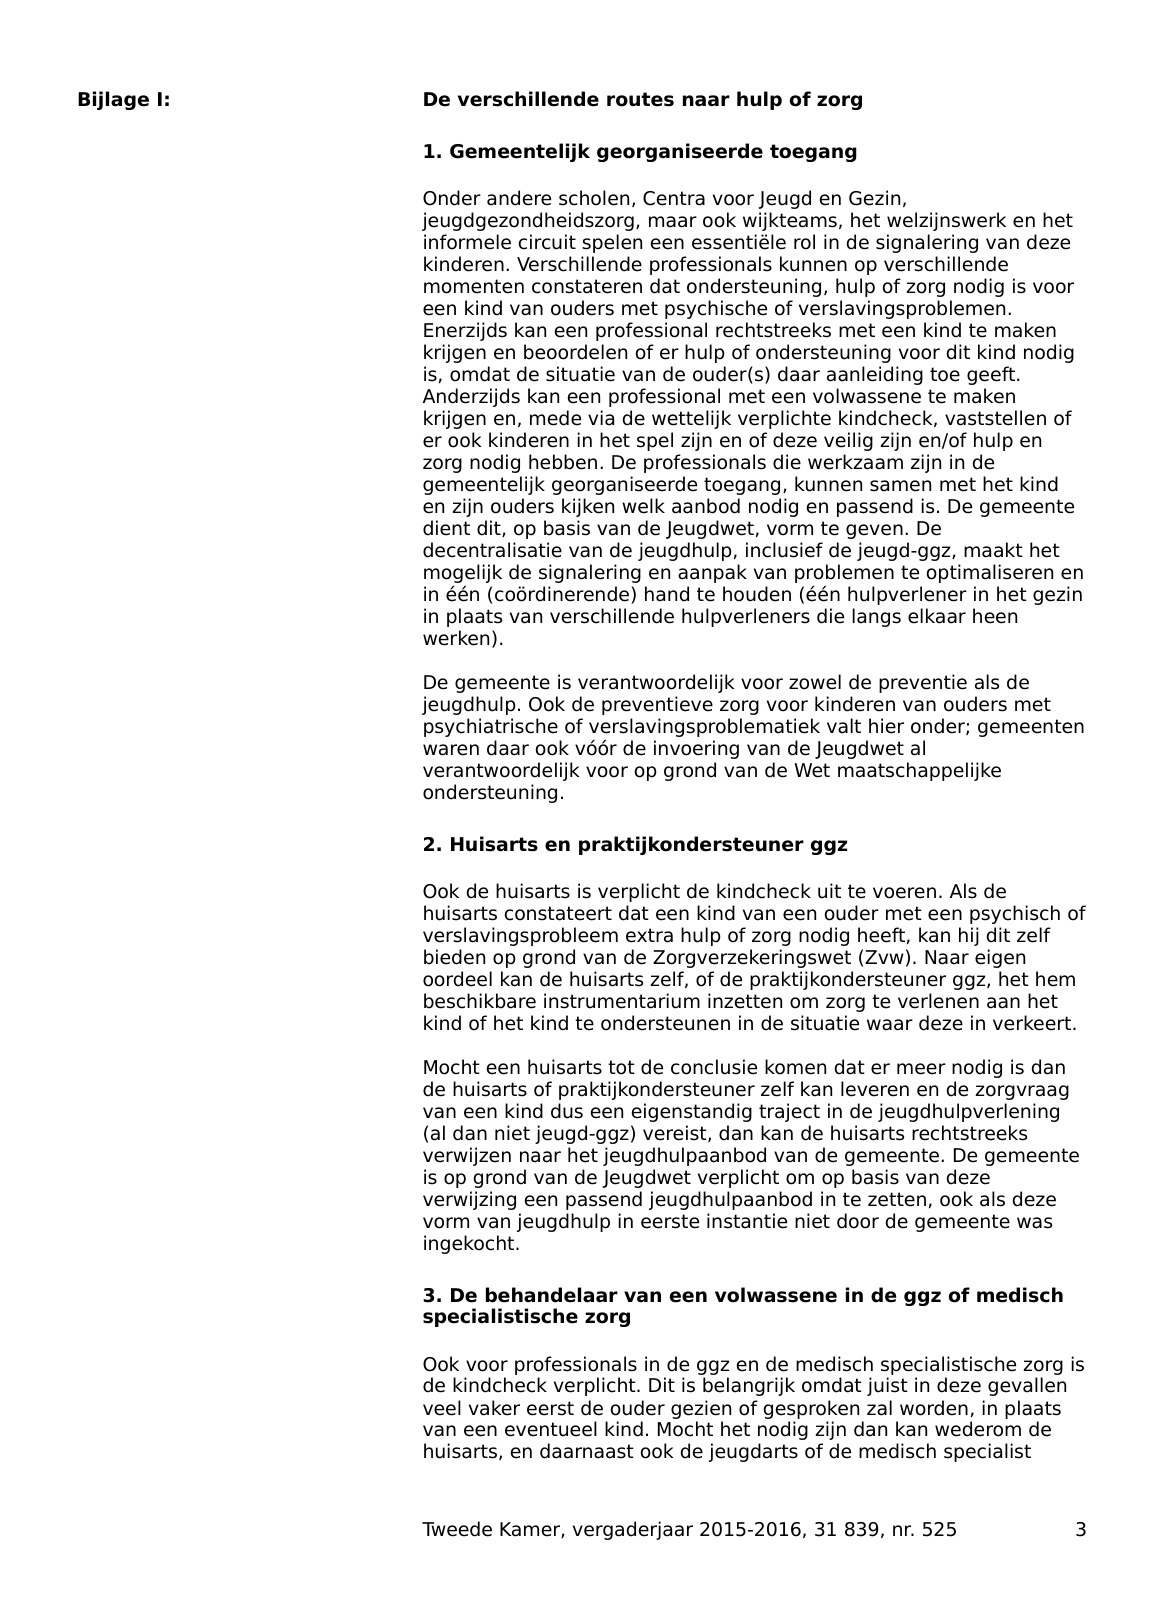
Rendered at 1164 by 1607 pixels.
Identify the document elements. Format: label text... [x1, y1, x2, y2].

text Onder andere scholen, Centra voor Jeugd en Gezin, jeugdgezondheidszorg, maar ook wijkteams, het welzijnswerk en het informele circuit spelen een essentiële rol in de signalering van deze kinderen. Verschillende professionals kunnen op verschillende momenten constateren dat ondersteuning, hulp of zorg nodig is voor een kind van ouders met psychische of verslavingsproblemen. Enerzijds kan een professional rechtstreeks met een kind te maken krijgen en beoordelen of er hulp of ondersteuning voor dit kind nodig is, omdat de situatie van de ouder(s) daar aanleiding toe geeft. Anderzijds kan een professional met een volwassene te maken krijgen en, mede via de wettelijk verplichte kindcheck, vaststellen of er ook kinderen in het spel zijn en of deze veilig zijn en/of hulp en zorg nodig hebben. De professionals die werkzaam zijn in de gemeentelijk georganiseerde toegang, kunnen samen met het kind en zijn ouders kijken welk aanbod nodig en passend is. De gemeente dient dit, op basis van de Jeugdwet, vorm te geven. De decentralisatie van de jeugdhulp, inclusief de jeugd-ggz, maakt het mogelijk de signalering en aanpak van problemen te optimaliseren en in één (coördinerende) hand te houden (één hulpverlener in het gezin in plaats van verschillende hulpverleners die langs elkaar heen werken). [422, 188, 1087, 649]
text De gemeente is verantwoordelijk voor zowel de preventie als de jeugdhulp. Ook de preventieve zorg voor kinderen van ouders met psychiatrische of verslavingsproblematiek valt hier onder; gemeenten waren daar ook vóór de invoering van de Jeugdwet al verantwoordelijk voor op grond van de Wet maatschappelijke ondersteuning. [422, 672, 1087, 804]
subtitle 1. Gemeentelijk georganiseerde toegang [422, 141, 1087, 163]
subtitle 2. Huisarts en praktijkondersteuner ggz [422, 834, 1087, 856]
text Mocht een huisarts tot de conclusie komen dat er meer nodig is dan de huisarts of praktijkondersteuner zelf kan leveren en de zorgvraag van een kind dus een eigenstandig traject in de jeugdhulpverlening (al dan niet jeugd-ggz) vereist, dan kan de huisarts rechtstreeks verwijzen naar het jeugdhulpaanbod van de gemeente. De gemeente is op grond van de Jeugdwet verplicht om op basis van deze verwijzing een passend jeugdhulpaanbod in te zetten, ook als deze vorm van jeugdhulp in eerste instantie niet door de gemeente was ingekocht. [422, 1057, 1087, 1254]
text Ook de huisarts is verplicht de kindcheck uit te voeren. Als de huisarts constateert dat een kind van een ouder met een psychisch of verslavingsprobleem extra hulp of zorg nodig heeft, kan hij dit zelf bieden op grond van de Zorgverzekeringswet (Zvw). Naar eigen oordeel kan de huisarts zelf, of de praktijkondersteuner ggz, het hem beschikbare instrumentarium inzetten om zorg te verlenen aan het kind of het kind te ondersteunen in de situatie waar deze in verkeert. [422, 881, 1087, 1034]
text Ook voor professionals in de ggz en de medisch specialistische zorg is de kindcheck verplicht. Dit is belangrijk omdat juist in deze gevallen veel vaker eerst de ouder gezien of gesproken zal worden, in plaats van een eventueel kind. Mocht het nodig zijn dan kan wederom de huisarts, en daarnaast ook de jeugdarts of de medisch specialist [422, 1353, 1087, 1463]
subtitle Bijlage I: De verschillende routes naar hulp of zorg [77, 89, 1087, 111]
subtitle 3. De behandelaar van een volwassene in de ggz of medisch specialistische zorg [422, 1284, 1087, 1328]
